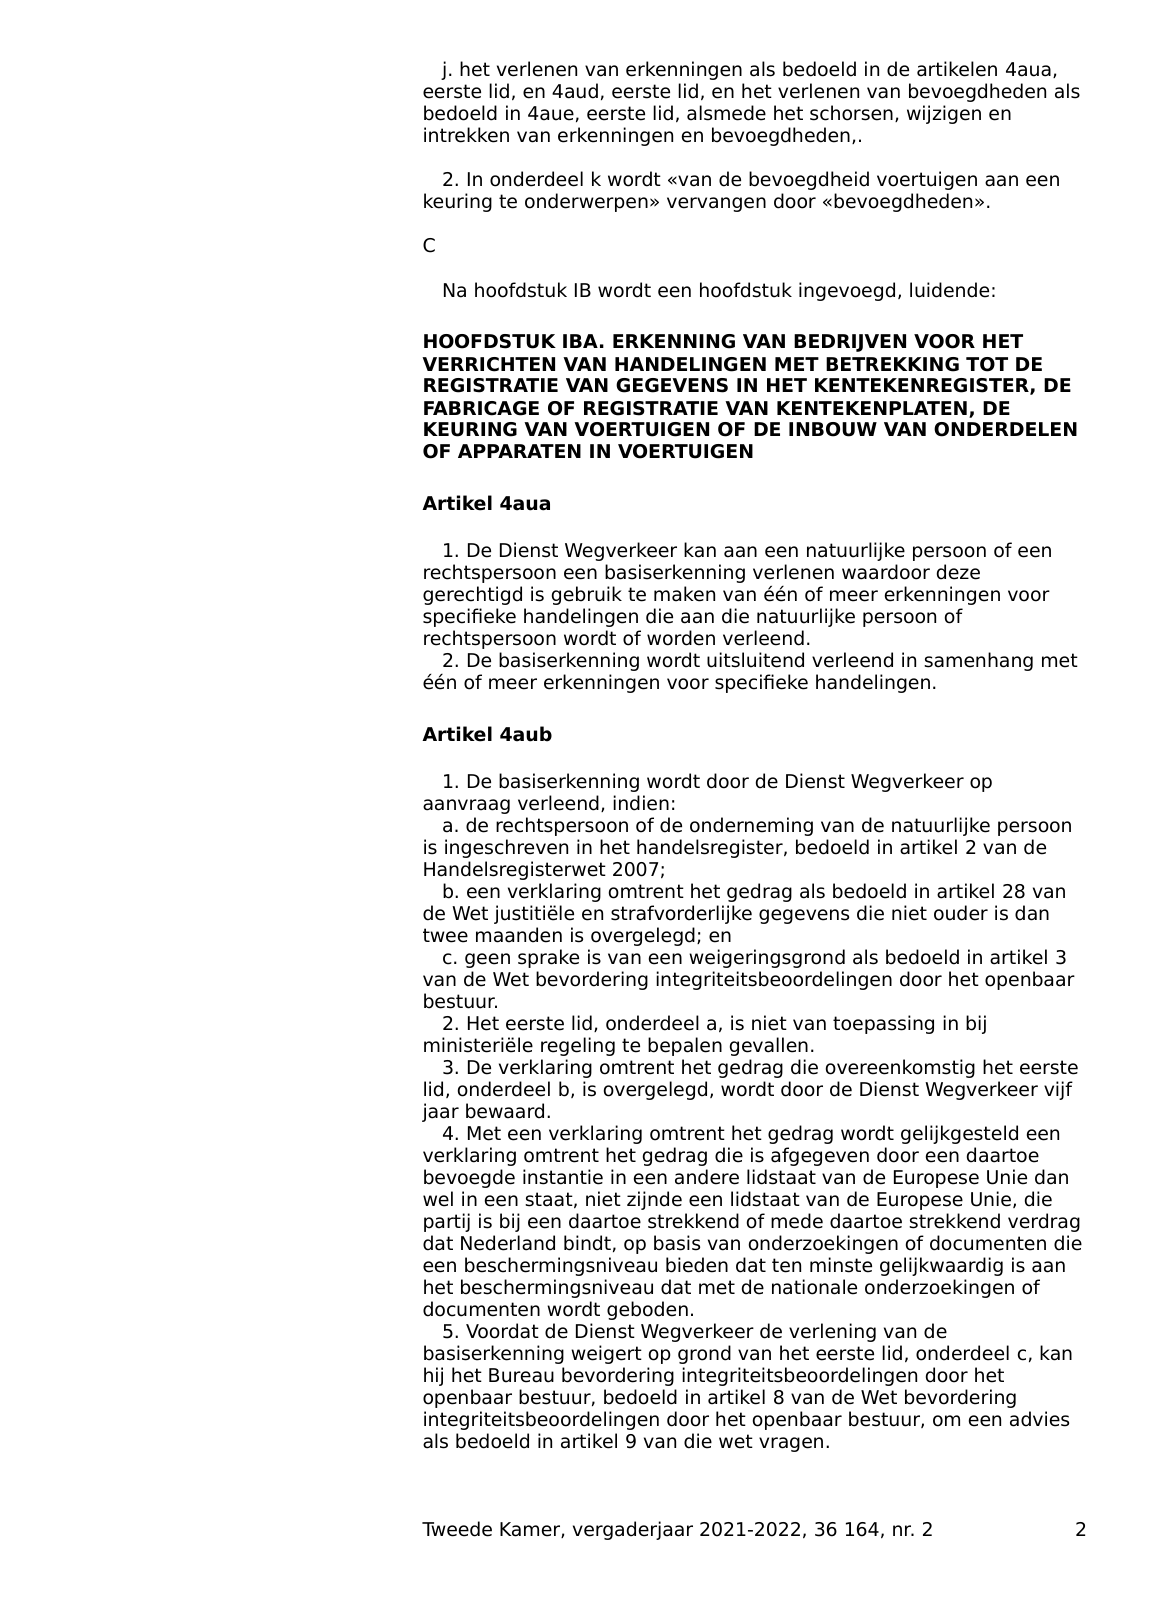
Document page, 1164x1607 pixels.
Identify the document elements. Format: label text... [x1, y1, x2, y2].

text 2. De basiserkenning wordt uitsluitend verleend in samenhang met één of meer erkenningen voor specifieke handelingen. [422, 650, 1087, 694]
text 2. In onderdeel k wordt «van de bevoegdheid voertuigen aan een keuring te onderwerpen» vervangen door «bevoegdheden». [422, 169, 1087, 213]
text 5. Voordat de Dienst Wegverkeer de verlening van de basiserkenning weigert op grond van het eerste lid, onderdeel c, kan hij het Bureau bevordering integriteitsbeoordelingen door het openbaar bestuur, bedoeld in artikel 8 van de Wet bevordering integriteitsbeoordelingen door het openbaar bestuur, om een advies als bedoeld in artikel 9 van die wet vragen. [422, 1321, 1087, 1452]
text b. een verklaring omtrent het gedrag als bedoeld in artikel 28 van de Wet justitiële en strafvorderlijke gegevens die niet ouder is dan twee maanden is overgelegd; en [422, 881, 1087, 947]
text C [422, 235, 1087, 257]
text 2. Het eerste lid, onderdeel a, is niet van toepassing in bij ministeriële regeling te bepalen gevallen. [422, 1013, 1087, 1057]
text c. geen sprake is van een weigeringsgrond als bedoeld in artikel 3 van de Wet bevordering integriteitsbeoordelingen door het openbaar bestuur. [422, 947, 1087, 1013]
subtitle HOOFDSTUK IBA. ERKENNING VAN BEDRIJVEN VOOR HET VERRICHTEN VAN HANDELINGEN MET BETREKKING TOT DE REGISTRATIE VAN GEGEVENS IN HET KENTEKENREGISTER, DE FABRICAGE OF REGISTRATIE VAN KENTEKENPLATEN, DE KEURING VAN VOERTUIGEN OF DE INBOUW VAN ONDERDELEN OF APPARATEN IN VOERTUIGEN [422, 331, 1087, 463]
text 1. De basiserkenning wordt door de Dienst Wegverkeer op aanvraag verleend, indien: [422, 771, 1087, 815]
text Na hoofdstuk IB wordt een hoofdstuk ingevoegd, luidende: [422, 279, 1087, 301]
subtitle Artikel 4aua [422, 493, 1087, 515]
text j. het verlenen van erkenningen als bedoeld in de artikelen 4aua, eerste lid, en 4aud, eerste lid, en het verlenen van bevoegdheden als bedoeld in 4aue, eerste lid, alsmede het schorsen, wijzigen en intrekken van erkenningen en bevoegdheden,. [422, 59, 1087, 147]
text 3. De verklaring omtrent het gedrag die overeenkomstig het eerste lid, onderdeel b, is overgelegd, wordt door de Dienst Wegverkeer vijf jaar bewaard. [422, 1057, 1087, 1123]
subtitle Artikel 4aub [422, 724, 1087, 746]
text 4. Met een verklaring omtrent het gedrag wordt gelijkgesteld een verklaring omtrent het gedrag die is afgegeven door een daartoe bevoegde instantie in een andere lidstaat van de Europese Unie dan wel in een staat, niet zijnde een lidstaat van de Europese Unie, die partij is bij een daartoe strekkend of mede daartoe strekkend verdrag dat Nederland bindt, op basis van onderzoekingen of documenten die een beschermingsniveau bieden dat ten minste gelijkwaardig is aan het beschermingsniveau dat met de nationale onderzoekingen of documenten wordt geboden. [422, 1123, 1087, 1321]
text 1. De Dienst Wegverkeer kan aan een natuurlijke persoon of een rechtspersoon een basiserkenning verlenen waardoor deze gerechtigd is gebruik te maken van één of meer erkenningen voor specifieke handelingen die aan die natuurlijke persoon of rechtspersoon wordt of worden verleend. [422, 540, 1087, 650]
text a. de rechtspersoon of de onderneming van de natuurlijke persoon is ingeschreven in het handelsregister, bedoeld in artikel 2 van de Handelsregisterwet 2007; [422, 815, 1087, 881]
